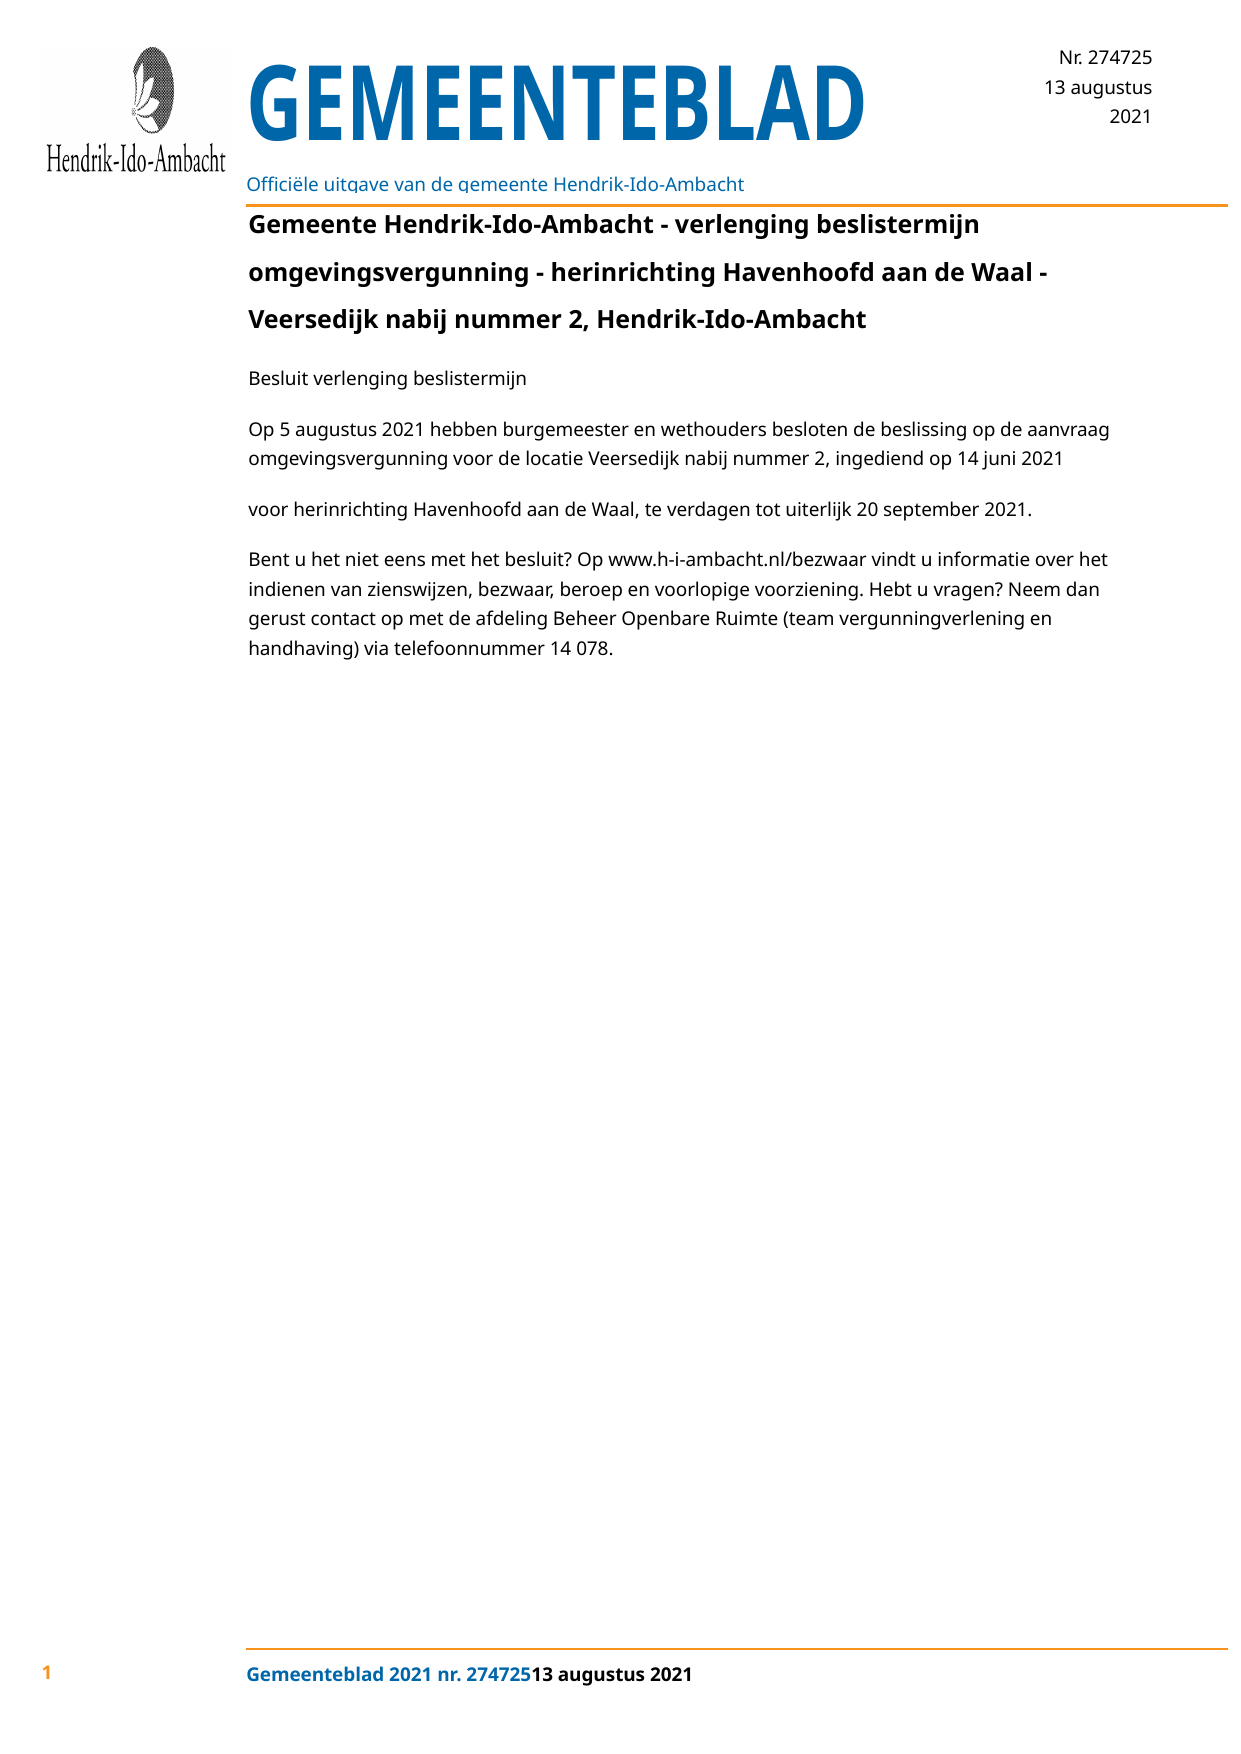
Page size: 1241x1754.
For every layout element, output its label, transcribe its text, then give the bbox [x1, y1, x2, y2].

text voor herinrichting Havenhoofd aan de Waal, te verdagen tot uiterlijk 20 september 2021. [248, 496, 1152, 522]
picture [41, 47, 231, 172]
text Op 5 augustus 2021 hebben burgemeester en wethouders besloten de beslissing op de aanvraag omgevingsvergunning voor de locatie Veersedijk nabij nummer 2, ingediend op 14 juni 2021 [248, 416, 1152, 471]
text Gemeente Hendrik-Ido-Ambacht - verlenging beslistermijn omgevingsvergunning - herinrichting Havenhoofd aan de Waal - Veersedijk nabij nummer 2, Hendrik-Ido-Ambacht [248, 207, 1152, 336]
text Bent u het niet eens met het besluit? Op www.h-i-ambacht.nl/bezwaar vindt u informatie over het indienen van zienswijzen, bezwaar, beroep en voorlopige voorziening. Hebt u vragen? Neem dan gerust contact op met de afdeling Beheer Openbare Ruimte (team vergunningverlening en handhaving) via telefoonnummer 14 078. [248, 546, 1152, 661]
text Besluit verlenging beslistermijn [248, 366, 1152, 391]
